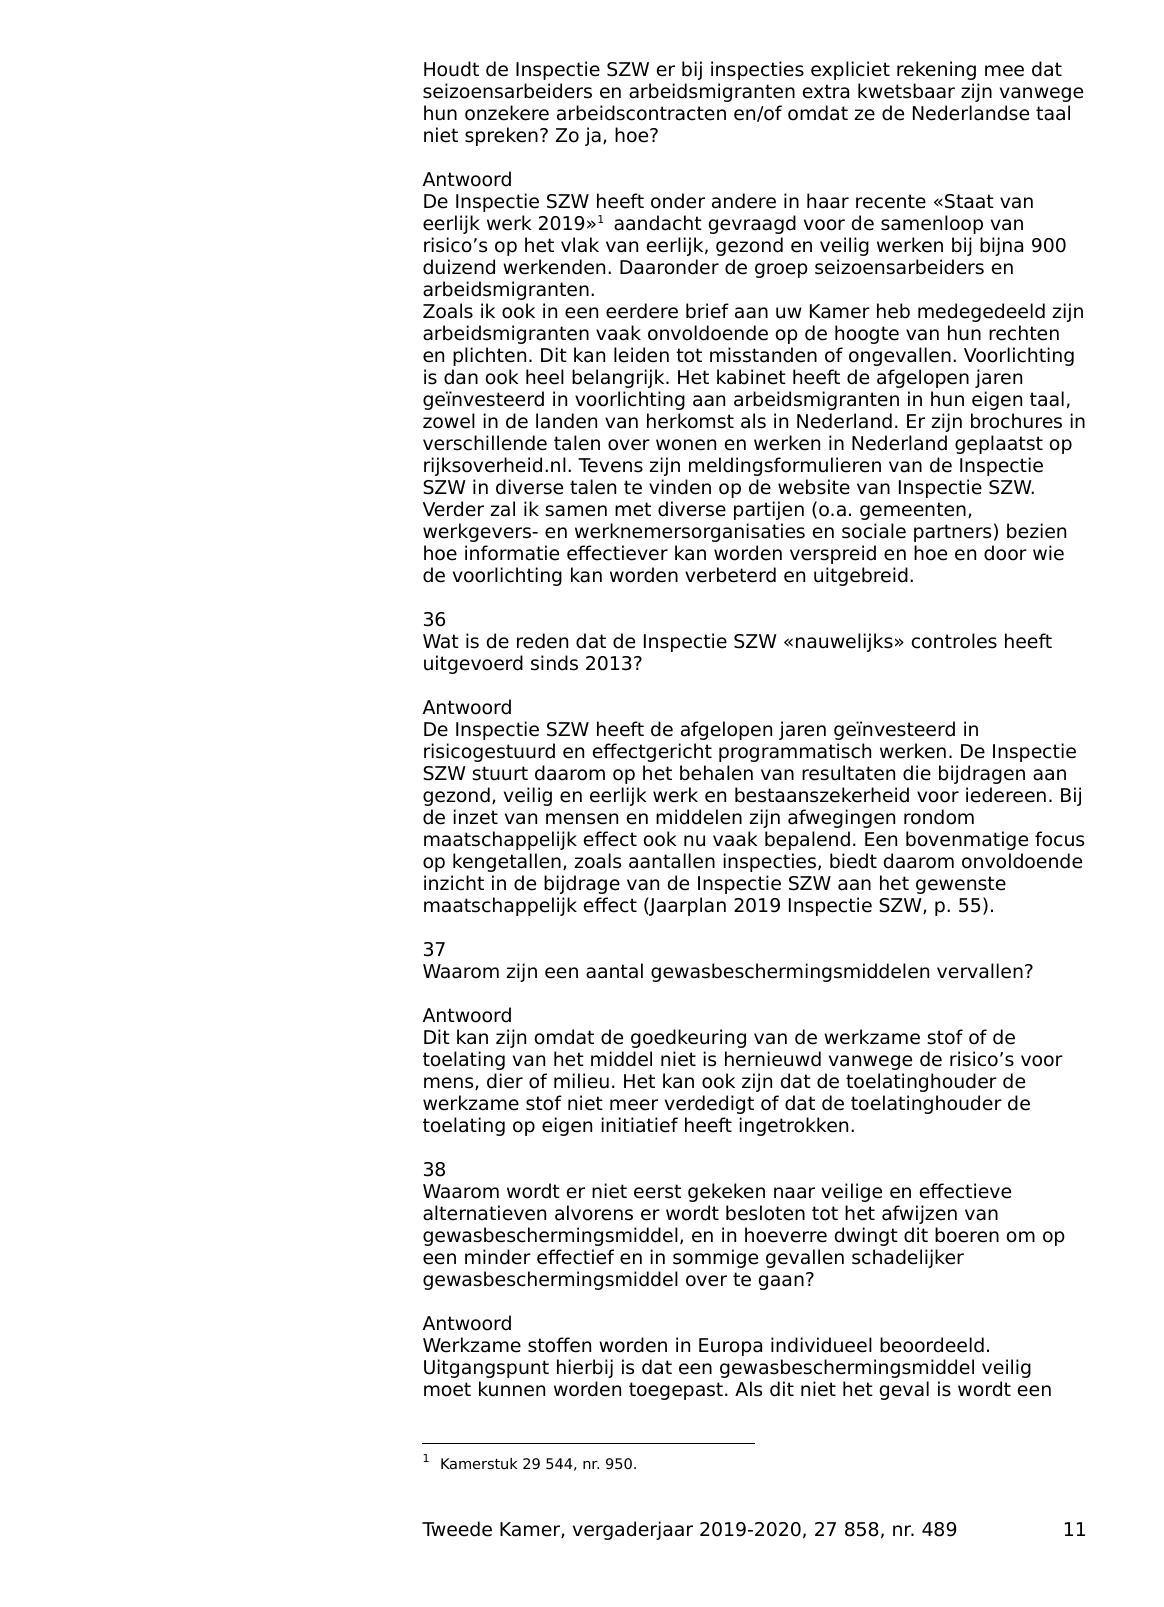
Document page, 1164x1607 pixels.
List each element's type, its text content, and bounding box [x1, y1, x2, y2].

text Waarom zijn een aantal gewasbeschermingsmiddelen vervallen? [422, 961, 1087, 983]
text Werkzame stoffen worden in Europa individueel beoordeeld. Uitgangspunt hierbij is dat een gewasbeschermingsmiddel veilig moet kunnen worden toegepast. Als dit niet het geval is wordt een [422, 1335, 1087, 1401]
text Antwoord [422, 169, 1087, 191]
text 37 [422, 939, 1087, 961]
text Wat is de reden dat de Inspectie SZW «nauwelijks» controles heeft uitgevoerd sinds 2013? [422, 631, 1087, 675]
text 36 [422, 609, 1087, 631]
text Waarom wordt er niet eerst gekeken naar veilige en effectieve alternatieven alvorens er wordt besloten tot het afwijzen van gewasbeschermingsmiddel, en in hoeverre dwingt dit boeren om op een minder effectief en in sommige gevallen schadelijker gewasbeschermingsmiddel over te gaan? [422, 1181, 1087, 1291]
text Houdt de Inspectie SZW er bij inspecties expliciet rekening mee dat seizoensarbeiders en arbeidsmigranten extra kwetsbaar zijn vanwege hun onzekere arbeidscontracten en/of omdat ze de Nederlandse taal niet spreken? Zo ja, hoe? [422, 59, 1087, 147]
text Antwoord [422, 1005, 1087, 1027]
text De Inspectie SZW heeft onder andere in haar recente «Staat van eerlijk werk 2019» aandacht gevraagd voor de samenloop van risico’s op het vlak van eerlijk, gezond en veilig werken bij bijna 900 duizend werkenden. Daaronder de groep seizoensarbeiders en arbeidsmigranten. [422, 191, 1087, 301]
text Dit kan zijn omdat de goedkeuring van de werkzame stof of de toelating van het middel niet is hernieuwd vanwege de risico’s voor mens, dier of milieu. Het kan ook zijn dat de toelatinghouder de werkzame stof niet meer verdedigt of dat de toelatinghouder de toelating op eigen initiatief heeft ingetrokken. [422, 1027, 1087, 1137]
text Antwoord [422, 697, 1087, 719]
text 38 [422, 1159, 1087, 1181]
text De Inspectie SZW heeft de afgelopen jaren geïnvesteerd in risicogestuurd en effectgericht programmatisch werken. De Inspectie SZW stuurt daarom op het behalen van resultaten die bijdragen aan gezond, veilig en eerlijk werk en bestaanszekerheid voor iedereen. Bij de inzet van mensen en middelen zijn afwegingen rondom maatschappelijk effect ook nu vaak bepalend. Een bovenmatige focus op kengetallen, zoals aantallen inspecties, biedt daarom onvoldoende inzicht in de bijdrage van de Inspectie SZW aan het gewenste maatschappelijk effect (Jaarplan 2019 Inspectie SZW, p. 55). [422, 719, 1087, 917]
text Kamerstuk 29 544, nr. 950. [422, 1452, 1087, 1474]
text Antwoord [422, 1313, 1087, 1335]
text Zoals ik ook in een eerdere brief aan uw Kamer heb medegedeeld zijn arbeidsmigranten vaak onvoldoende op de hoogte van hun rechten en plichten. Dit kan leiden tot misstanden of ongevallen. Voorlichting is dan ook heel belangrijk. Het kabinet heeft de afgelopen jaren geïnvesteerd in voorlichting aan arbeidsmigranten in hun eigen taal, zowel in de landen van herkomst als in Nederland. Er zijn brochures in verschillende talen over wonen en werken in Nederland geplaatst op rijksoverheid.nl. Tevens zijn meldingsformulieren van de Inspectie SZW in diverse talen te vinden op de website van Inspectie SZW. Verder zal ik samen met diverse partijen (o.a. gemeenten, werkgevers- en werknemersorganisaties en sociale partners) bezien hoe informatie effectiever kan worden verspreid en hoe en door wie de voorlichting kan worden verbeterd en uitgebreid. [422, 301, 1087, 587]
